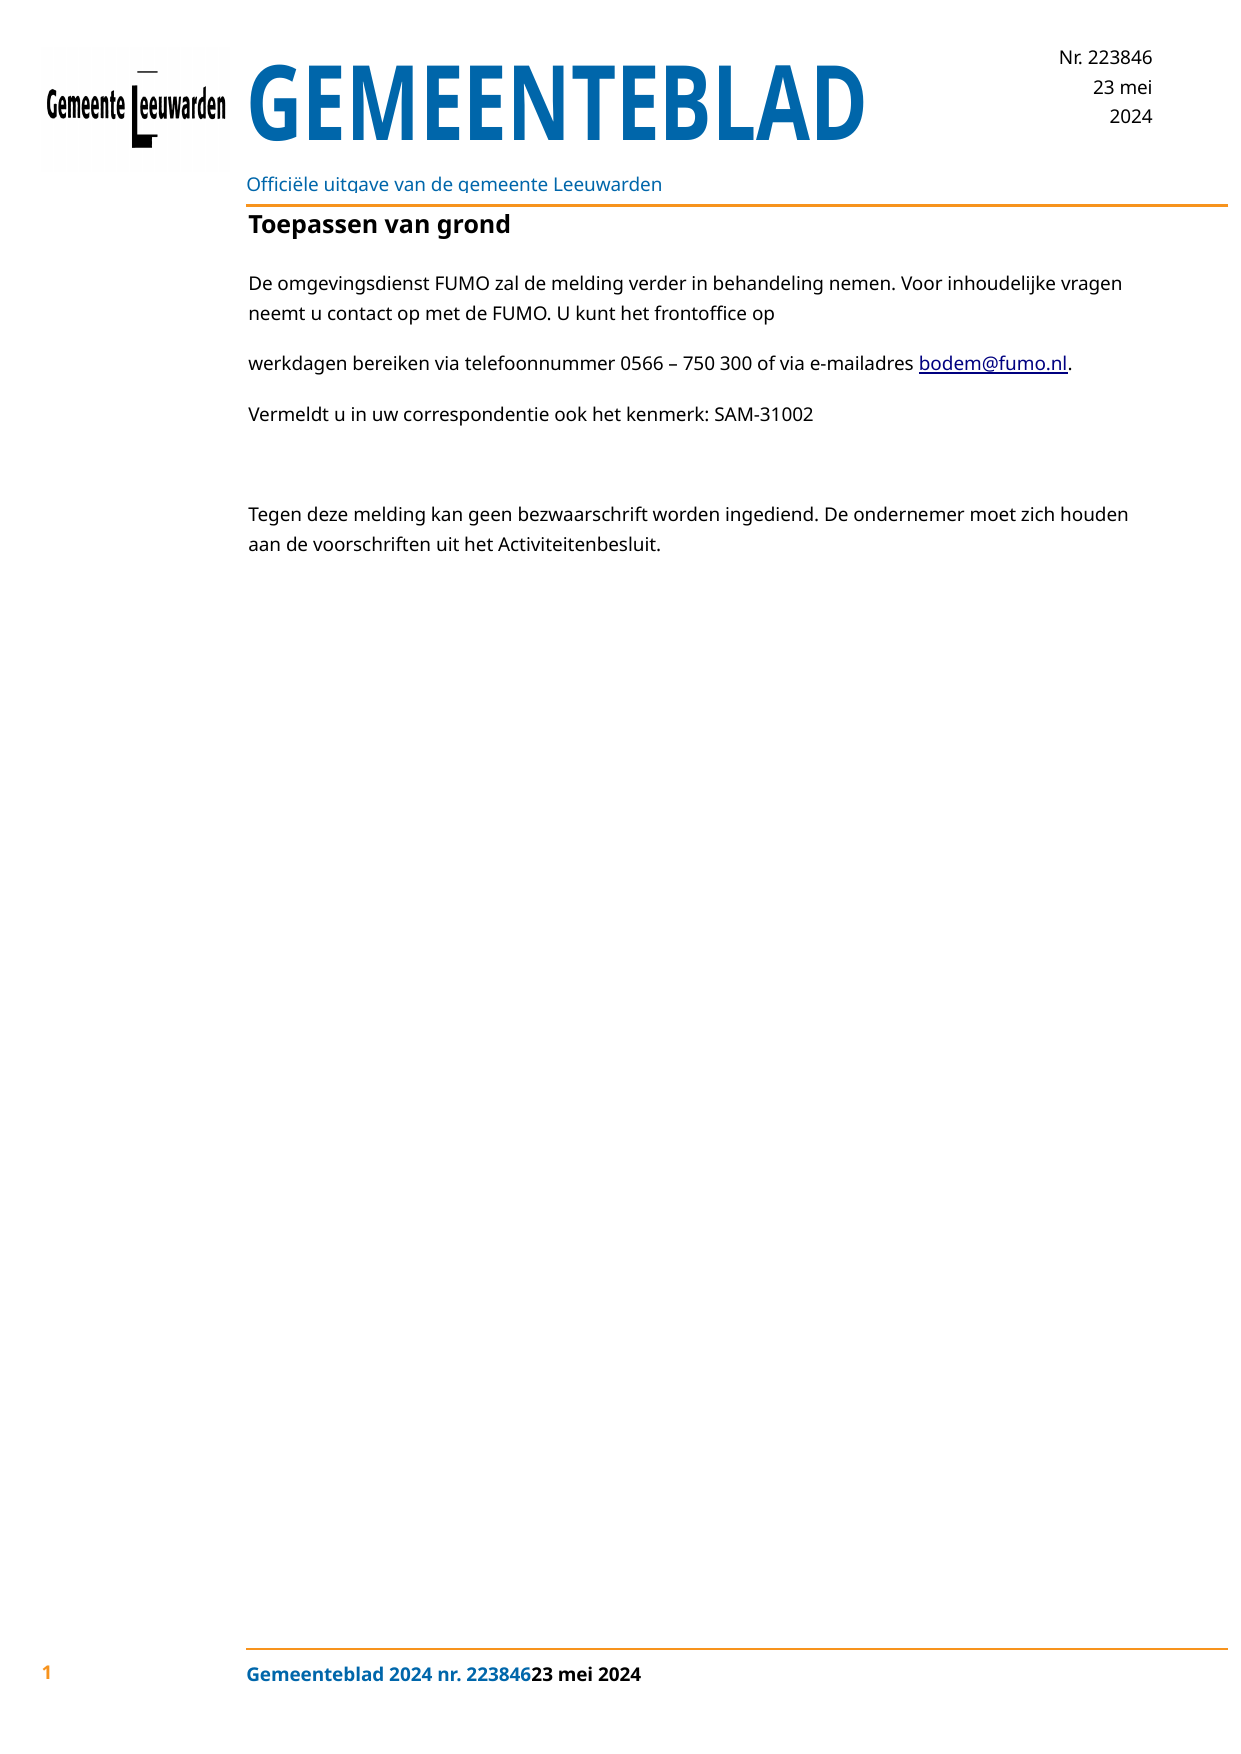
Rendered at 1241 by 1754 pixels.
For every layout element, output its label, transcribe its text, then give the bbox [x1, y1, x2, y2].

text De omgevingsdienst FUMO zal de melding verder in behandeling nemen. Voor inhoudelijke vragen neemt u contact op met de FUMO. U kunt het frontoffice op [248, 270, 1152, 326]
text Vermeldt u in uw correspondentie ook het kenmerk: SAM-31002 [248, 401, 1152, 426]
text werkdagen bereiken via telefoonnummer 0566 – 750 300 of via e-mailadres bodem@fumo.nl. [248, 350, 1152, 376]
text Tegen deze melding kan geen bezwaarschrift worden ingediend. De ondernemer moet zich houden aan de voorschriften uit het Activiteitenbesluit. [248, 502, 1152, 557]
picture [41, 47, 231, 172]
text Toepassen van grond [248, 207, 1152, 241]
